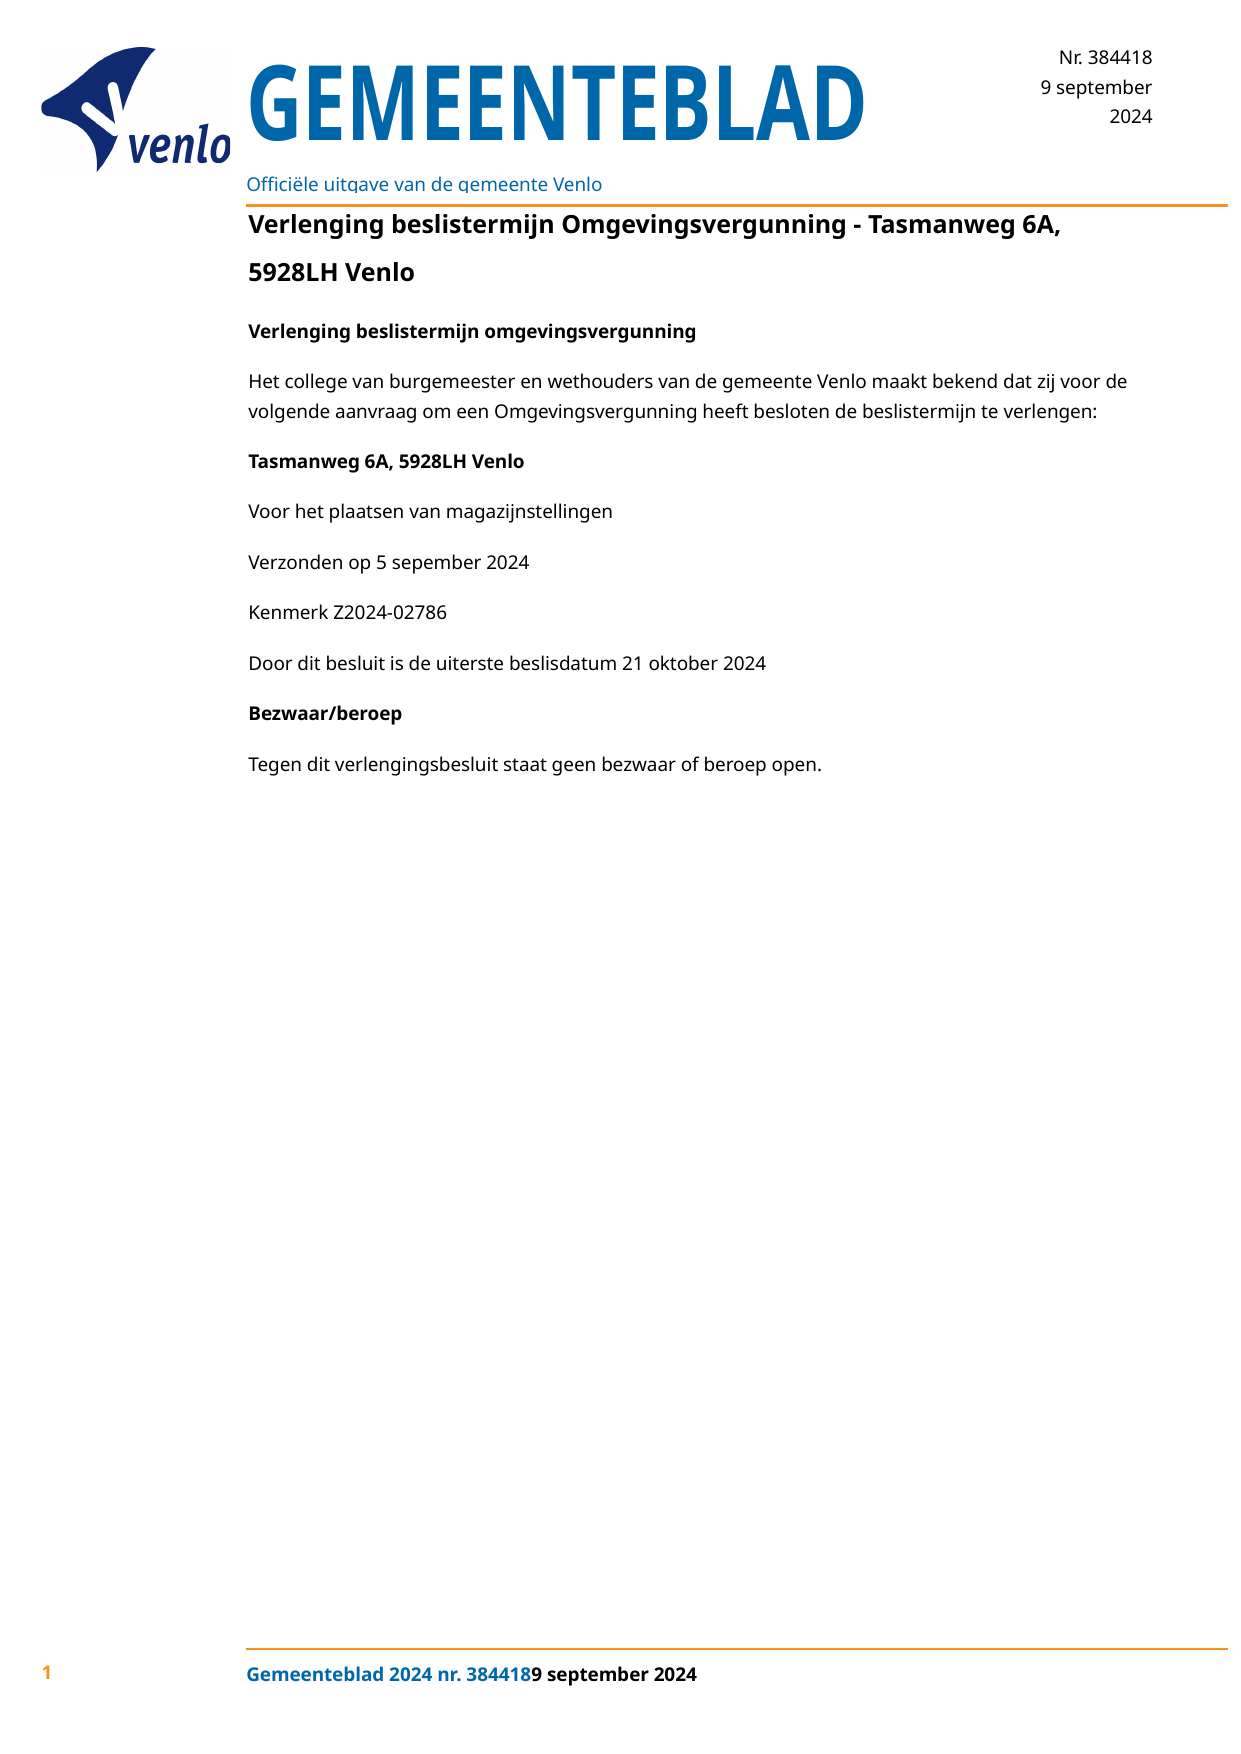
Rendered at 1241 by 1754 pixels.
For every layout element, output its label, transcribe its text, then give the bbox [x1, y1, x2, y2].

text Tasmanweg 6A, 5928LH Venlo [248, 448, 1152, 474]
text Tegen dit verlengingsbesluit staat geen bezwaar of beroep open. [248, 751, 1152, 777]
text Kenmerk Z2024-02786 [248, 599, 1152, 625]
text Verzonden op 5 sepember 2024 [248, 549, 1152, 575]
text Voor het plaatsen van magazijnstellingen [248, 499, 1152, 524]
text Het college van burgemeester en wethouders van de gemeente Venlo maakt bekend dat zij voor de volgende aanvraag om een Omgevingsvergunning heeft besloten de beslistermijn te verlengen: [248, 368, 1152, 424]
text Verlenging beslistermijn Omgevingsvergunning - Tasmanweg 6A, 5928LH Venlo [248, 207, 1152, 288]
text Bezwaar/beroep [248, 700, 1152, 726]
picture [41, 47, 231, 172]
text Door dit besluit is de uiterste beslisdatum 21 oktober 2024 [248, 650, 1152, 676]
text Verlenging beslistermijn omgevingsvergunning [248, 318, 1152, 344]
